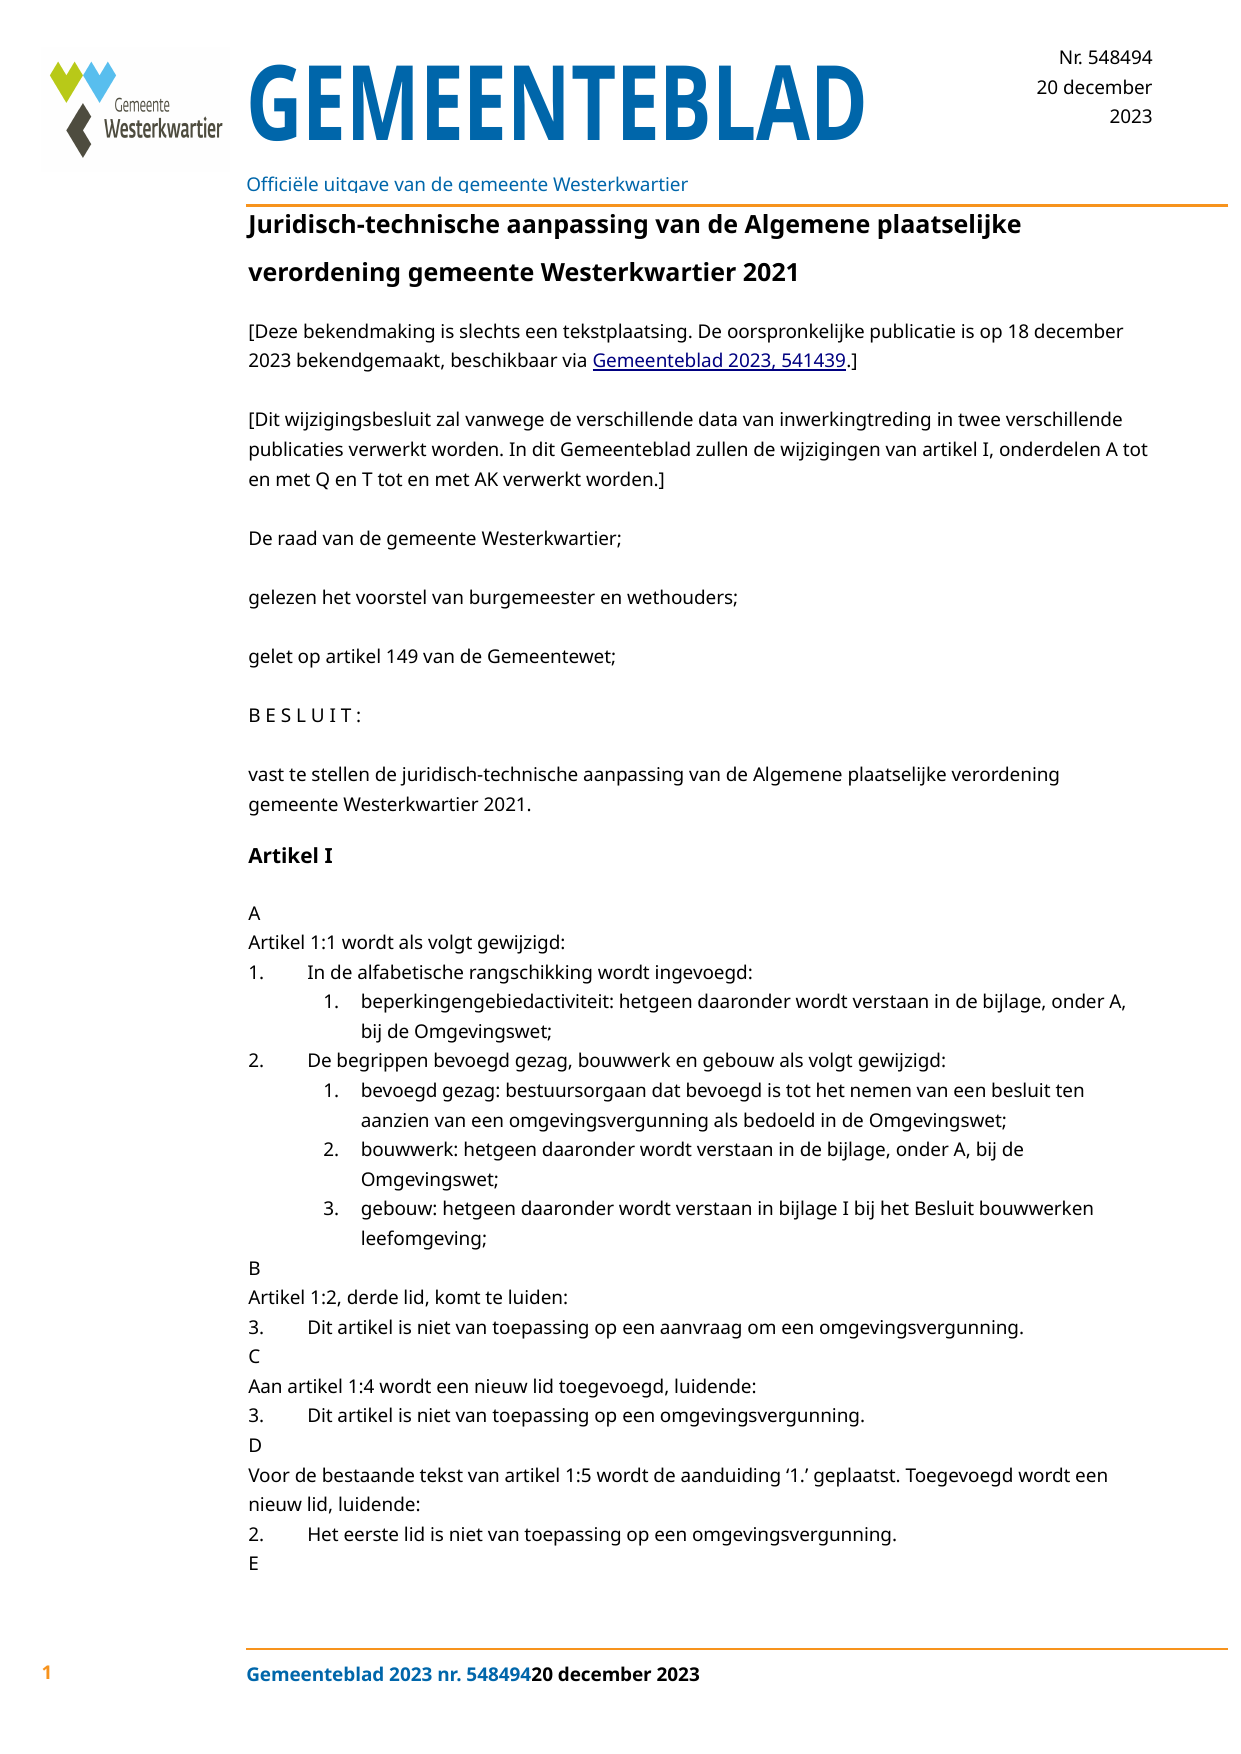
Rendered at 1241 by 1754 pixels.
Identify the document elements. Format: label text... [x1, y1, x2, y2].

text vast te stellen de juridisch-technische aanpassing van de Algemene plaatselijke verordening gemeente Westerkwartier 2021. [248, 762, 1152, 817]
picture [41, 47, 231, 172]
text De raad van de gemeente Westerkwartier; [248, 525, 1152, 551]
list De begrippen bevoegd gezag, bouwwerk en gebouw als volgt gewijzigd: [248, 1048, 1152, 1073]
list Dit artikel is niet van toepassing op een omgevingsvergunning. [248, 1403, 1152, 1428]
text gelezen het voorstel van burgemeester en wethouders; [248, 584, 1152, 610]
list gebouw: hetgeen daaronder wordt verstaan in bijlage I bij het Besluit bouwwerken leefomgeving; [323, 1196, 1152, 1251]
text Voor de bestaande tekst van artikel 1:5 wordt de aanduiding ‘1.’ geplaatst. Toegevoegd wordt een nieuw lid, luidende: [248, 1462, 1152, 1517]
text gelet op artikel 149 van de Gemeentewet; [248, 643, 1152, 669]
text C [248, 1343, 1152, 1369]
text Artikel I [248, 842, 1152, 870]
list In de alfabetische rangschikking wordt ingevoegd: [248, 959, 1152, 984]
list Het eerste lid is niet van toepassing op een omgevingsvergunning. [248, 1521, 1152, 1547]
text [Dit wijzigingsbesluit zal vanwege de verschillende data van inwerkingtreding in twee verschillende publicaties verwerkt worden. In dit Gemeenteblad zullen de wijzigingen van artikel I, onderdelen A tot en met Q en T tot en met AK verwerkt worden.] [248, 407, 1152, 492]
text B E S L U I T : [248, 702, 1152, 728]
list Dit artikel is niet van toepassing op een aanvraag om een omgevingsvergunning. [248, 1314, 1152, 1339]
list beperkingengebiedactiviteit: hetgeen daaronder wordt verstaan in de bijlage, onder A, bij de Omgevingswet; [323, 988, 1152, 1044]
text Juridisch-technische aanpassing van de Algemene plaatselijke verordening gemeente Westerkwartier 2021 [248, 207, 1152, 288]
text D [248, 1432, 1152, 1458]
text Artikel 1:2, derde lid, komt te luiden: [248, 1284, 1152, 1310]
text A [248, 900, 1152, 925]
text B [248, 1255, 1152, 1280]
text [Deze bekendmaking is slechts een tekstplaatsing. De oorspronkelijke publicatie is op 18 december 2023 bekendgemaakt, beschikbaar via Gemeenteblad 2023, 541439.] [248, 318, 1152, 373]
text E [248, 1551, 1152, 1576]
list bouwwerk: hetgeen daaronder wordt verstaan in de bijlage, onder A, bij de Omgevingswet; [323, 1136, 1152, 1192]
text Artikel 1:1 wordt als volgt gewijzigd: [248, 929, 1152, 955]
list bevoegd gezag: bestuursorgaan dat bevoegd is tot het nemen van een besluit ten aanzien van een omgevingsvergunning als bedoeld in de Omgevingswet; [323, 1077, 1152, 1132]
text Aan artikel 1:4 wordt een nieuw lid toegevoegd, luidende: [248, 1373, 1152, 1399]
